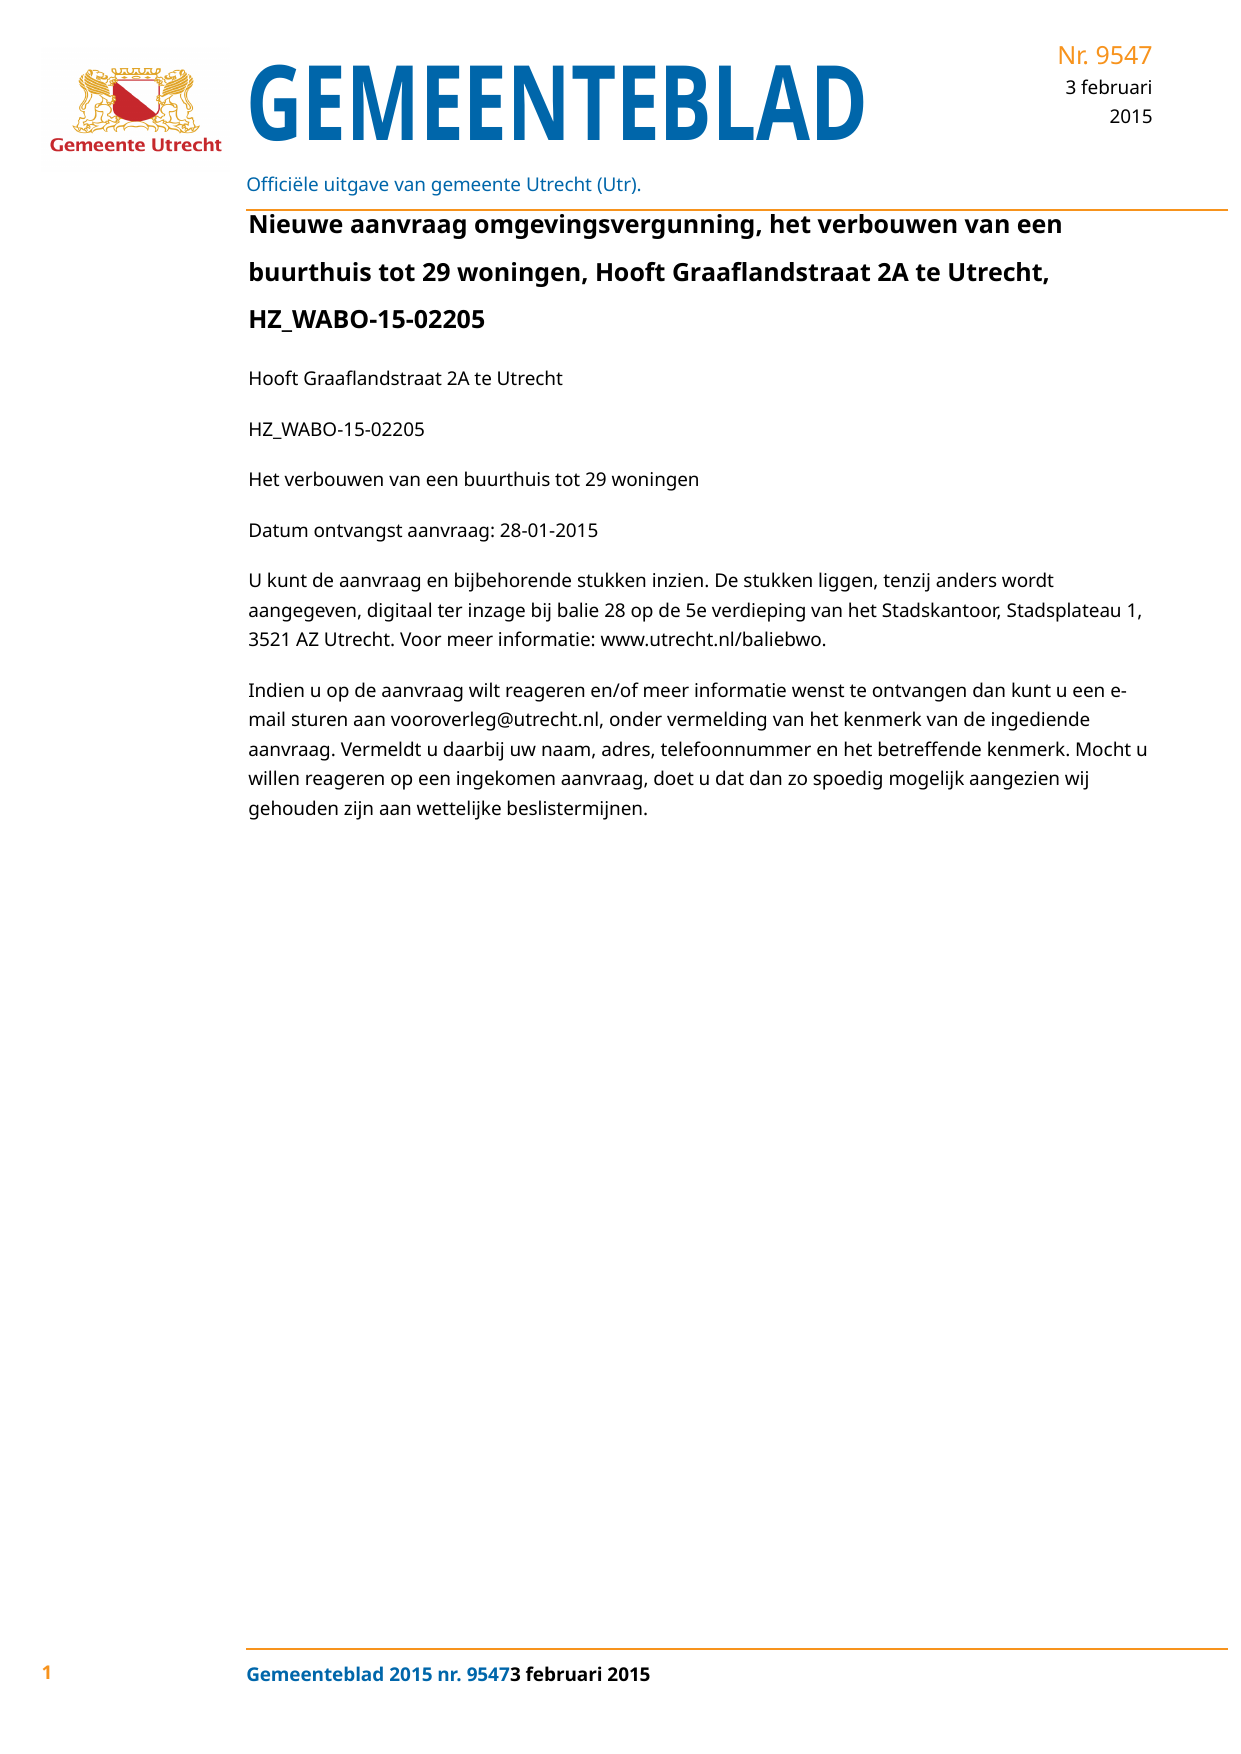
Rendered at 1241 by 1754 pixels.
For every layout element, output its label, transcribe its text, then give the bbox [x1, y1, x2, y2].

text Hooft Graaflandstraat 2A te Utrecht [248, 366, 1152, 391]
text U kunt de aanvraag en bijbehorende stukken inzien. De stukken liggen, tenzij anders wordt aangegeven, digitaal ter inzage bij balie 28 op de 5e verdieping van het Stadskantoor, Stadsplateau 1, 3521 AZ Utrecht. Voor meer informatie: www.utrecht.nl/baliebwo. [248, 567, 1152, 652]
text HZ_WABO-15-02205 [248, 416, 1152, 442]
picture [41, 47, 231, 172]
text Het verbouwen van een buurthuis tot 29 woningen [248, 466, 1152, 492]
text Indien u op de aanvraag wilt reageren en/of meer informatie wenst te ontvangen dan kunt u een e-mail sturen aan vooroverleg@utrecht.nl, onder vermelding van het kenmerk van de ingediende aanvraag. Vermeldt u daarbij uw naam, adres, telefoonnummer en het betreffende kenmerk. Mocht u willen reageren op een ingekomen aanvraag, doet u dat dan zo spoedig mogelijk aangezien wij gehouden zijn aan wettelijke beslistermijnen. [248, 677, 1152, 821]
text Datum ontvangst aanvraag: 28-01-2015 [248, 517, 1152, 542]
text Nieuwe aanvraag omgevingsvergunning, het verbouwen van een buurthuis tot 29 woningen, Hooft Graaflandstraat 2A te Utrecht, HZ_WABO-15-02205 [248, 211, 1152, 336]
